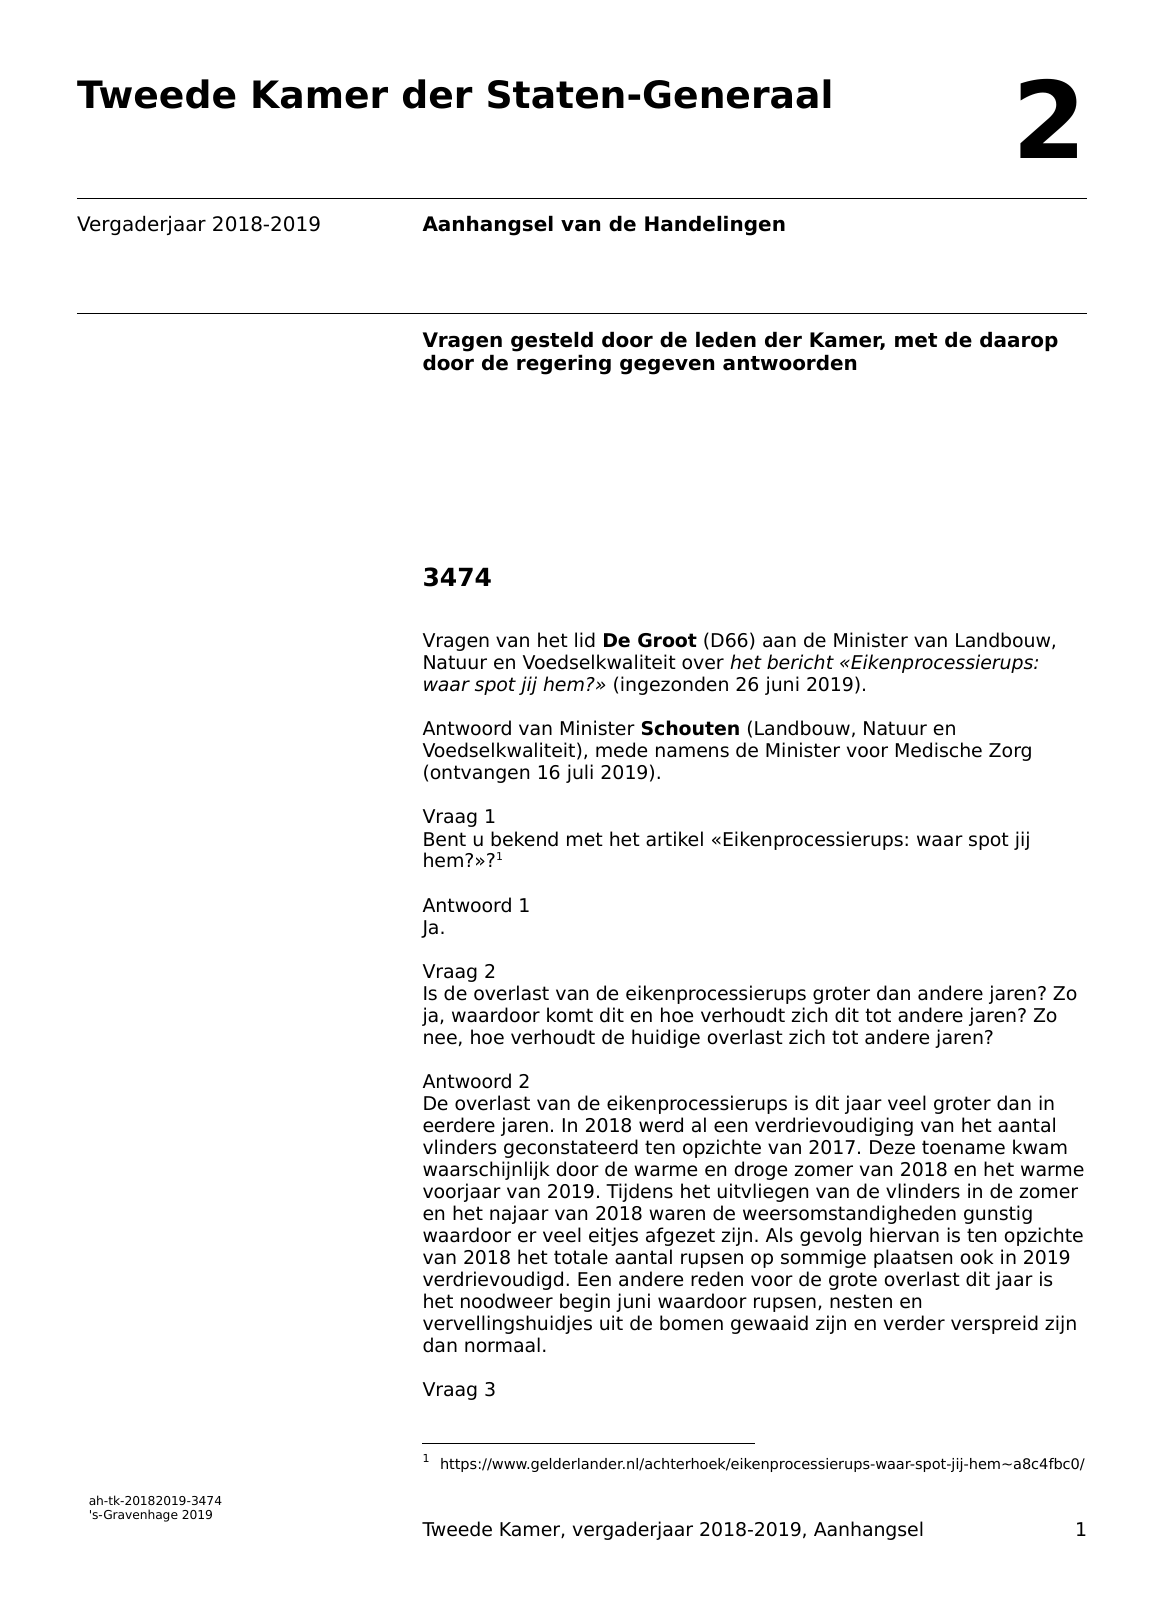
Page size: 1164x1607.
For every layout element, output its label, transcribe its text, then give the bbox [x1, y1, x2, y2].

text Bent u bekend met het artikel «Eikenprocessierups: waar spot jij hem?»? [422, 828, 1087, 872]
table_cell Aanhangsel van de Handelingen [422, 199, 1087, 313]
table_cell Vergaderjaar 2018-2019 [77, 199, 422, 313]
text Ja. [422, 917, 1087, 938]
text ah-tk-20182019-3474 [88, 1494, 323, 1508]
text 's-Gravenhage 2019 [88, 1508, 323, 1522]
text Antwoord 1 [422, 894, 1087, 917]
text Vragen van het lid De Groot (D66) aan de Minister van Landbouw, Natuur en Voedselkwaliteit over het bericht «Eikenprocessierups: waar spot jij hem?» (ingezonden 26 juni 2019). [422, 630, 1087, 696]
text Antwoord van Minister Schouten (Landbouw, Natuur en Voedselkwaliteit), mede namens de Minister voor Medische Zorg (ontvangen 16 juli 2019). [422, 718, 1087, 784]
table_cell Vragen gesteld door de leden der Kamer, met de daarop door de regering gegeven antwoorden [422, 314, 1087, 375]
table_header Tweede Kamer der Staten-Generaal [77, 59, 886, 198]
text Vraag 2 [422, 961, 1087, 983]
table_header 2 [886, 59, 1087, 198]
text Is de overlast van de eikenprocessierups groter dan andere jaren? Zo ja, waardoor komt dit en hoe verhoudt zich dit tot andere jaren? Zo nee, hoe verhoudt de huidige overlast zich tot andere jaren? [422, 983, 1087, 1049]
text https://www.gelderlander.nl/achterhoek/eikenprocessierups-waar-spot-jij-hem~a8c4fbc0/ [422, 1452, 1087, 1474]
table_cell [77, 314, 422, 375]
text Vraag 1 [422, 806, 1087, 828]
text De overlast van de eikenprocessierups is dit jaar veel groter dan in eerdere jaren. In 2018 werd al een verdrievoudiging van het aantal vlinders geconstateerd ten opzichte van 2017. Deze toename kwam waarschijnlijk door de warme en droge zomer van 2018 en het warme voorjaar van 2019. Tijdens het uitvliegen van de vlinders in de zomer en het najaar van 2018 waren de weersomstandigheden gunstig waardoor er veel eitjes afgezet zijn. Als gevolg hiervan is ten opzichte van 2018 het totale aantal rupsen op sommige plaatsen ook in 2019 verdrievoudigd. Een andere reden voor de grote overlast dit jaar is het noodweer begin juni waardoor rupsen, nesten en vervellingshuidjes uit de bomen gewaaid zijn en verder verspreid zijn dan normaal. [422, 1093, 1087, 1357]
text Vraag 3 [422, 1379, 1087, 1401]
text Antwoord 2 [422, 1071, 1087, 1093]
text 3474 [422, 563, 1087, 592]
